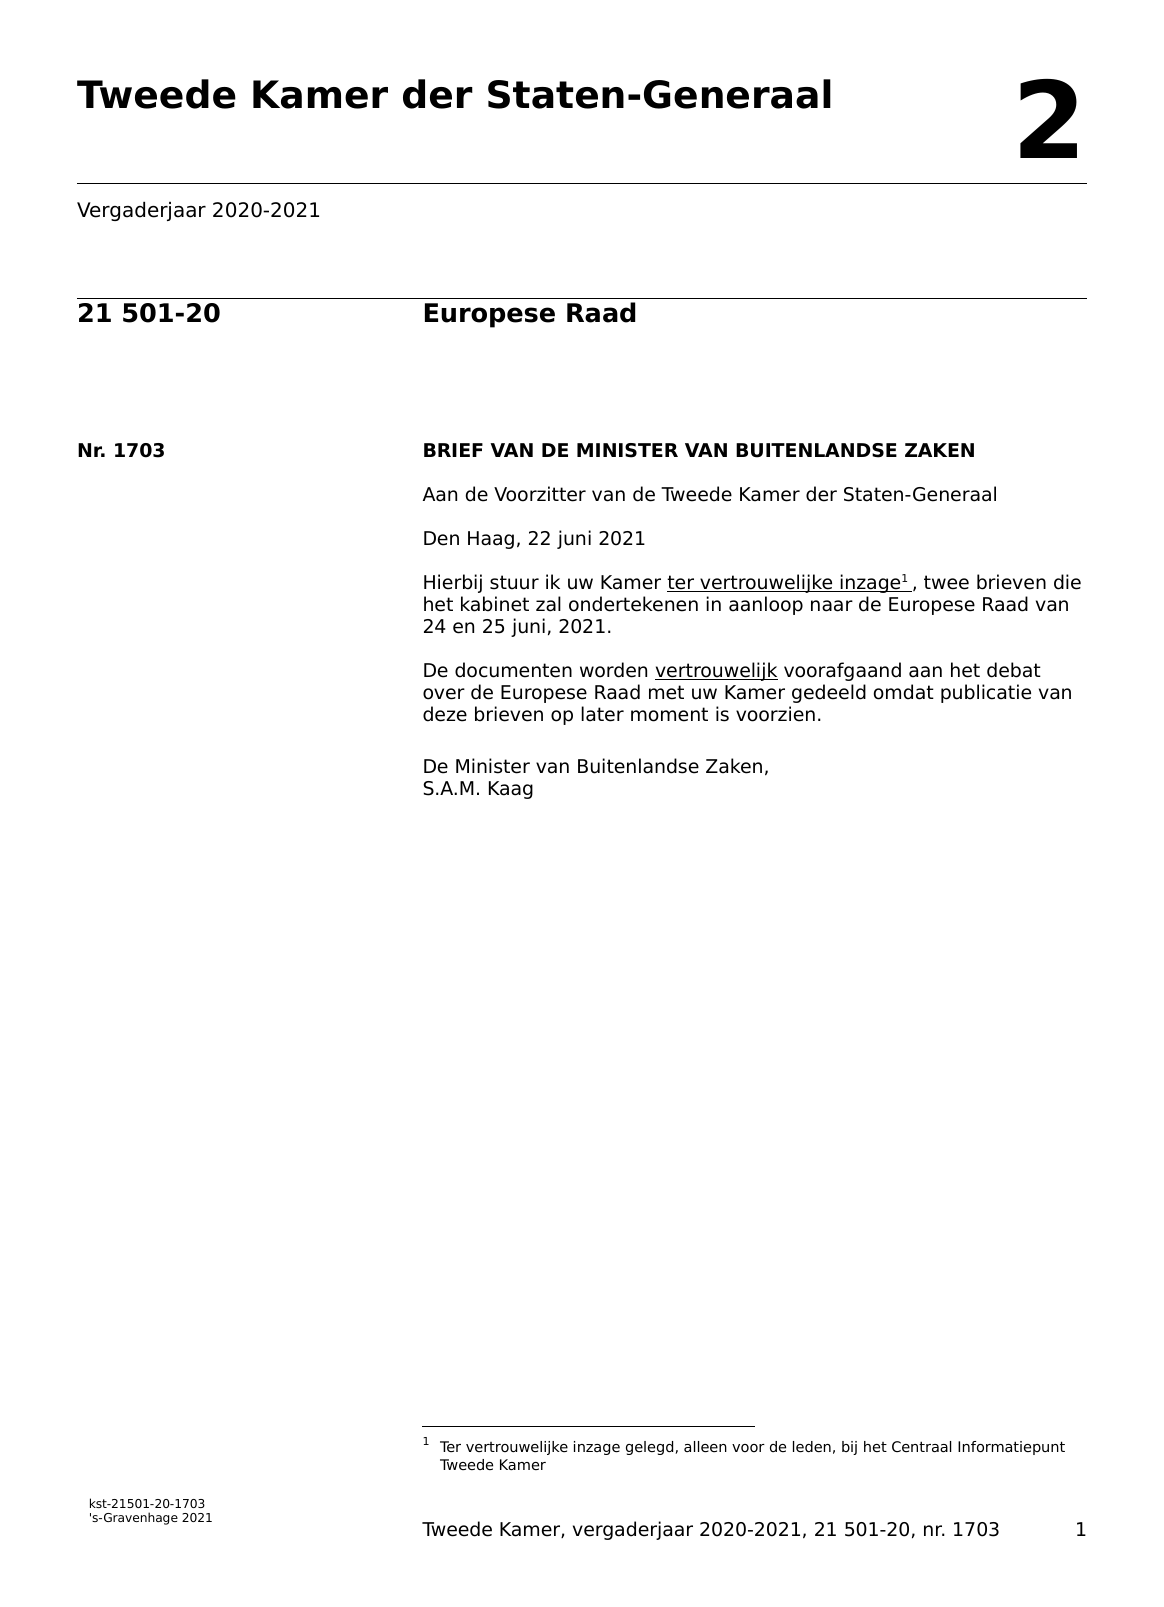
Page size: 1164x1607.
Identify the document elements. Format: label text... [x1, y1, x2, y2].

text Hierbij stuur ik uw Kamer ter vertrouwelijke inzage, twee brieven die het kabinet zal ondertekenen in aanloop naar de Europese Raad van 24 en 25 juni, 2021. [422, 572, 1087, 638]
text De documenten worden vertrouwelijk voorafgaand aan het debat over de Europese Raad met uw Kamer gedeeld omdat publicatie van deze brieven op later moment is voorzien. [422, 660, 1087, 726]
subtitle 21 501-20 Europese Raad [77, 299, 1087, 329]
text Ter vertrouwelijke inzage gelegd, alleen voor de leden, bij het Centraal Informatiepunt Tweede Kamer [422, 1435, 1087, 1474]
text Aan de Voorzitter van de Tweede Kamer der Staten-Generaal [422, 484, 1087, 506]
subtitle Nr. 1703 BRIEF VAN DE MINISTER VAN BUITENLANDSE ZAKEN [77, 440, 1087, 462]
table_header 2 [886, 59, 1087, 183]
text De Minister van Buitenlandse Zaken, S.A.M. Kaag [422, 756, 1087, 800]
text 's-Gravenhage 2021 [88, 1511, 323, 1525]
table_header Tweede Kamer der Staten-Generaal [77, 59, 886, 183]
text Den Haag, 22 juni 2021 [422, 528, 1087, 550]
text kst-21501-20-1703 [88, 1497, 323, 1511]
table_cell Vergaderjaar 2020-2021 [77, 184, 1087, 298]
